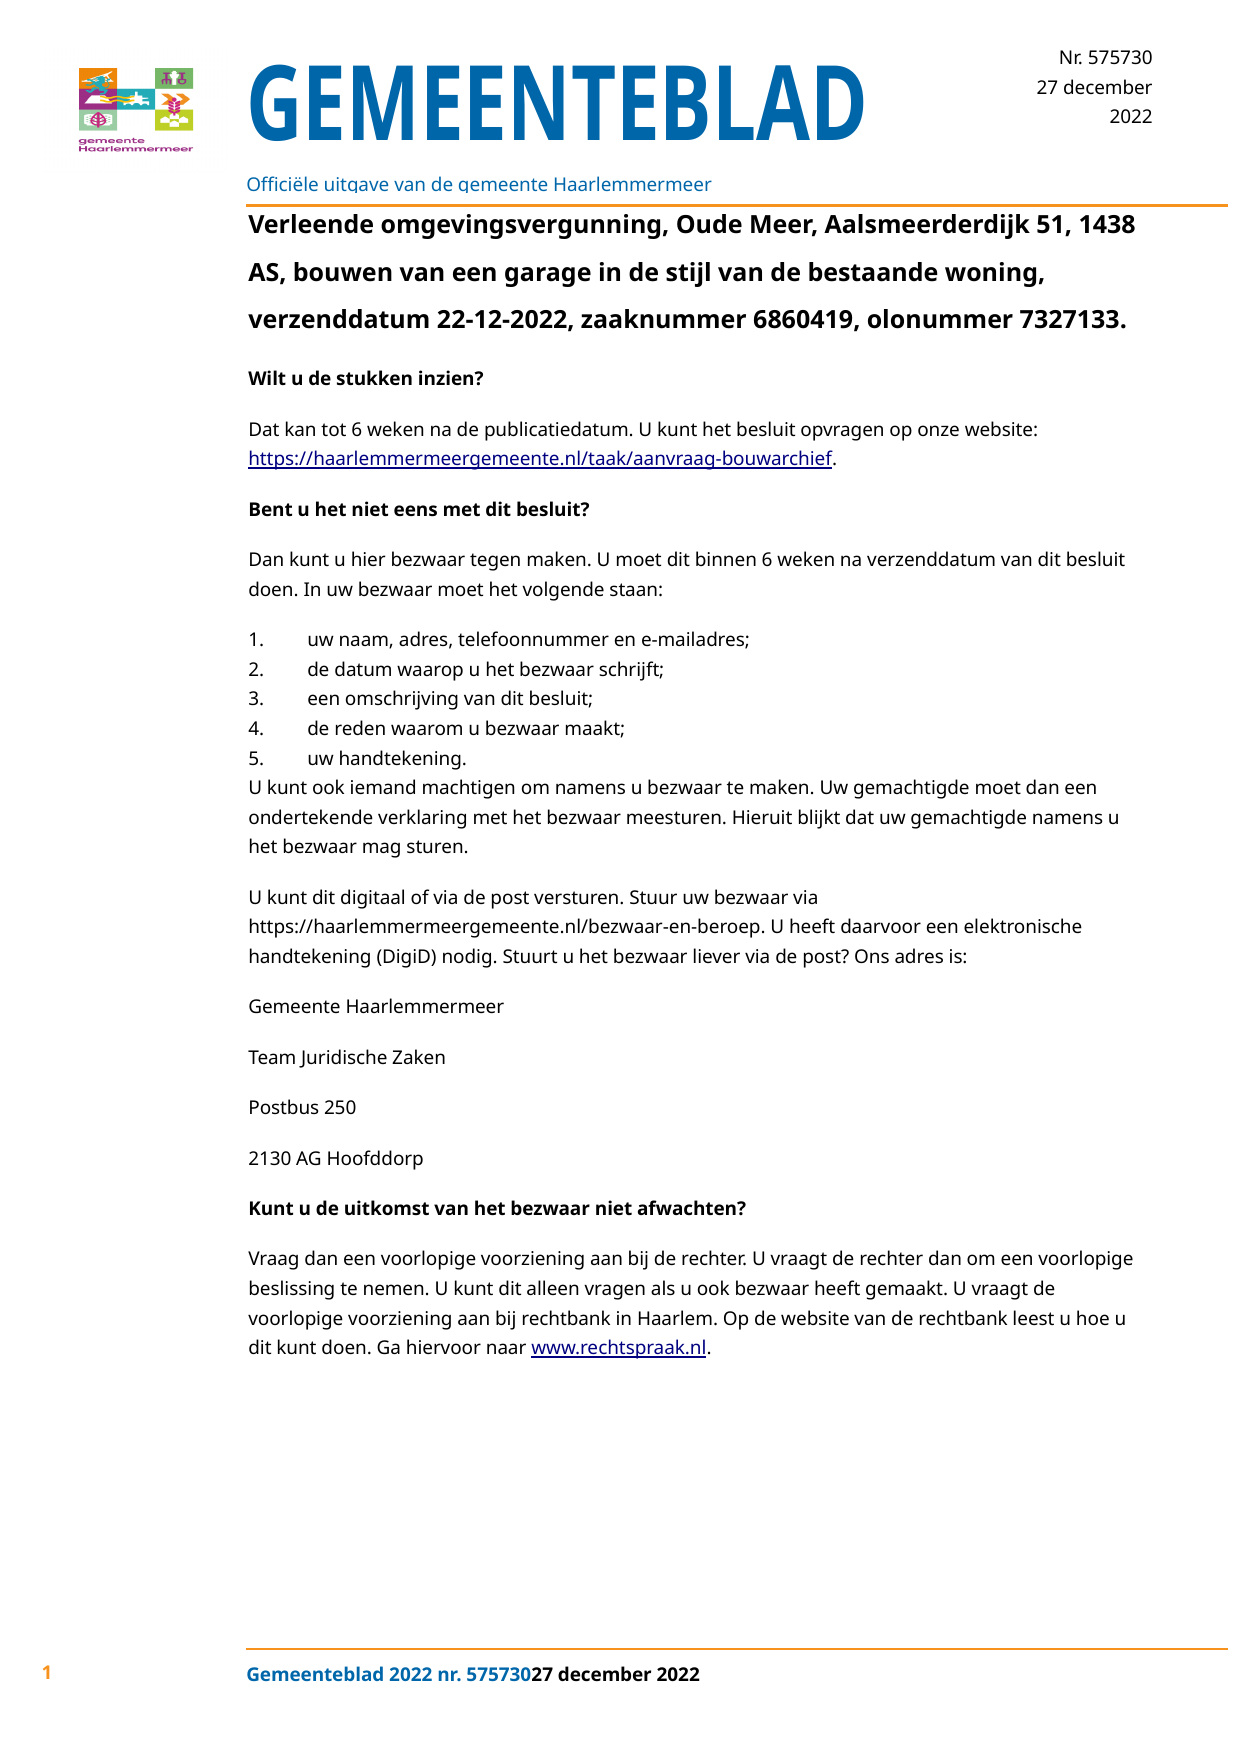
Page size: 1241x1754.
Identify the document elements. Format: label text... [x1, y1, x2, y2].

list uw handtekening. [248, 745, 1152, 770]
text Gemeente Haarlemmermeer [248, 993, 1152, 1019]
text 2130 AG Hoofddorp [248, 1145, 1152, 1170]
list een omschrijving van dit besluit; [248, 686, 1152, 711]
list de reden waarom u bezwaar maakt; [248, 715, 1152, 741]
text Dat kan tot 6 weken na de publicatiedatum. U kunt het besluit opvragen op onze website: https://haarlemmermeergemeente.nl/taak/aanvraag-bouwarchief. [248, 416, 1152, 471]
text Bent u het niet eens met dit besluit? [248, 496, 1152, 522]
list uw naam, adres, telefoonnummer en e-mailadres; [248, 626, 1152, 652]
text U kunt ook iemand machtigen om namens u bezwaar te maken. Uw gemachtigde moet dan een ondertekende verklaring met het bezwaar meesturen. Hieruit blijkt dat uw gemachtigde namens u het bezwaar mag sturen. [248, 774, 1152, 859]
text Verleende omgevingsvergunning, Oude Meer, Aalsmeerderdijk 51, 1438 AS, bouwen van een garage in de stijl van de bestaande woning, verzenddatum 22-12-2022, zaaknummer 6860419, olonummer 7327133. [248, 207, 1152, 336]
text U kunt dit digitaal of via de post versturen. Stuur uw bezwaar via https://haarlemmermeergemeente.nl/bezwaar-en-beroep. U heeft daarvoor een elektronische handtekening (DigiD) nodig. Stuurt u het bezwaar liever via de post? Ons adres is: [248, 884, 1152, 969]
text Wilt u de stukken inzien? [248, 366, 1152, 391]
text Vraag dan een voorlopige voorziening aan bij de rechter. U vraagt de rechter dan om een voorlopige beslissing te nemen. U kunt dit alleen vragen als u ook bezwaar heeft gemaakt. U vraagt de voorlopige voorziening aan bij rechtbank in Haarlem. Op de website van de rechtbank leest u hoe u dit kunt doen. Ga hiervoor naar www.rechtspraak.nl. [248, 1246, 1152, 1360]
list de datum waarop u het bezwaar schrijft; [248, 656, 1152, 682]
text Dan kunt u hier bezwaar tegen maken. U moet dit binnen 6 weken na verzenddatum van dit besluit doen. In uw bezwaar moet het volgende staan: [248, 546, 1152, 602]
text Postbus 250 [248, 1094, 1152, 1120]
picture [41, 47, 231, 172]
text Kunt u de uitkomst van het bezwaar niet afwachten? [248, 1195, 1152, 1221]
text Team Juridische Zaken [248, 1044, 1152, 1069]
